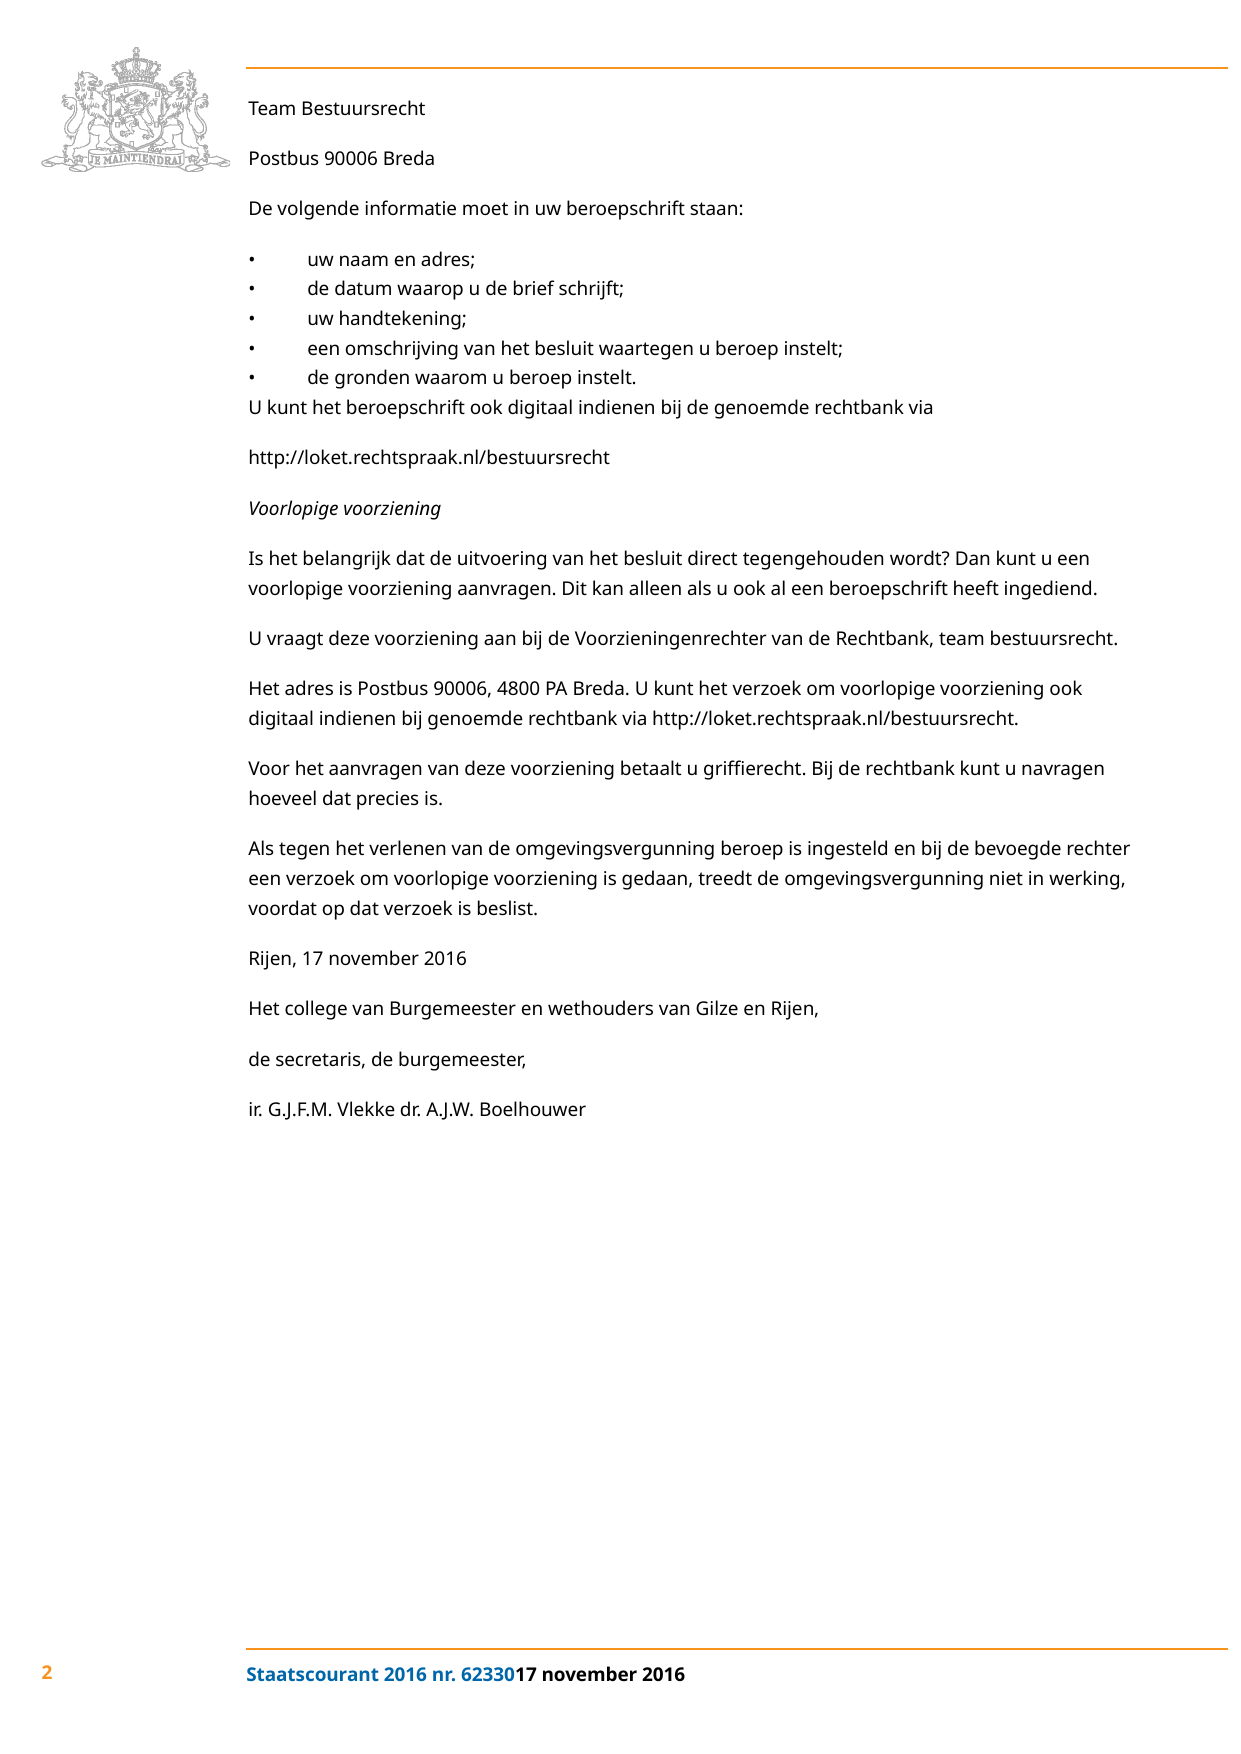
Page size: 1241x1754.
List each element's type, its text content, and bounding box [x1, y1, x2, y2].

text De volgende informatie moet in uw beroepschrift staan: [248, 196, 1152, 221]
text http://loket.rechtspraak.nl/bestuursrecht [248, 444, 1152, 470]
list de gronden waarom u beroep instelt. [248, 364, 1152, 390]
list een omschrijving van het besluit waartegen u beroep instelt; [248, 335, 1152, 361]
text Voorlopige voorziening [248, 495, 1152, 521]
text Het adres is Postbus 90006, 4800 PA Breda. U kunt het verzoek om voorlopige voorziening ook digitaal indienen bij genoemde rechtbank via http://loket.rechtspraak.nl/bestuursrecht. [248, 676, 1152, 731]
list de datum waarop u de brief schrijft; [248, 276, 1152, 301]
text ir. G.J.F.M. Vlekke dr. A.J.W. Boelhouwer [248, 1096, 1152, 1122]
text Het college van Burgemeester en wethouders van Gilze en Rijen, [248, 996, 1152, 1021]
text U kunt het beroepschrift ook digitaal indienen bij de genoemde rechtbank via [248, 394, 1152, 420]
text de secretaris, de burgemeester, [248, 1046, 1152, 1072]
text Als tegen het verlenen van de omgevingsvergunning beroep is ingesteld en bij de bevoegde rechter een verzoek om voorlopige voorziening is gedaan, treedt de omgevingsvergunning niet in werking, voordat op dat verzoek is beslist. [248, 836, 1152, 921]
text Is het belangrijk dat de uitvoering van het besluit direct tegengehouden wordt? Dan kunt u een voorlopige voorziening aanvragen. Dit kan alleen als u ook al een beroepschrift heeft ingediend. [248, 545, 1152, 601]
picture [41, 47, 231, 172]
text Voor het aanvragen van deze voorziening betaalt u griffierecht. Bij de rechtbank kunt u navragen hoeveel dat precies is. [248, 756, 1152, 811]
text Team Bestuursrecht [248, 95, 1152, 121]
list uw handtekening; [248, 305, 1152, 331]
text Rijen, 17 november 2016 [248, 945, 1152, 971]
list uw naam en adres; [248, 246, 1152, 272]
text Postbus 90006 Breda [248, 145, 1152, 171]
text U vraagt deze voorziening aan bij de Voorzieningenrechter van de Rechtbank, team bestuursrecht. [248, 625, 1152, 651]
